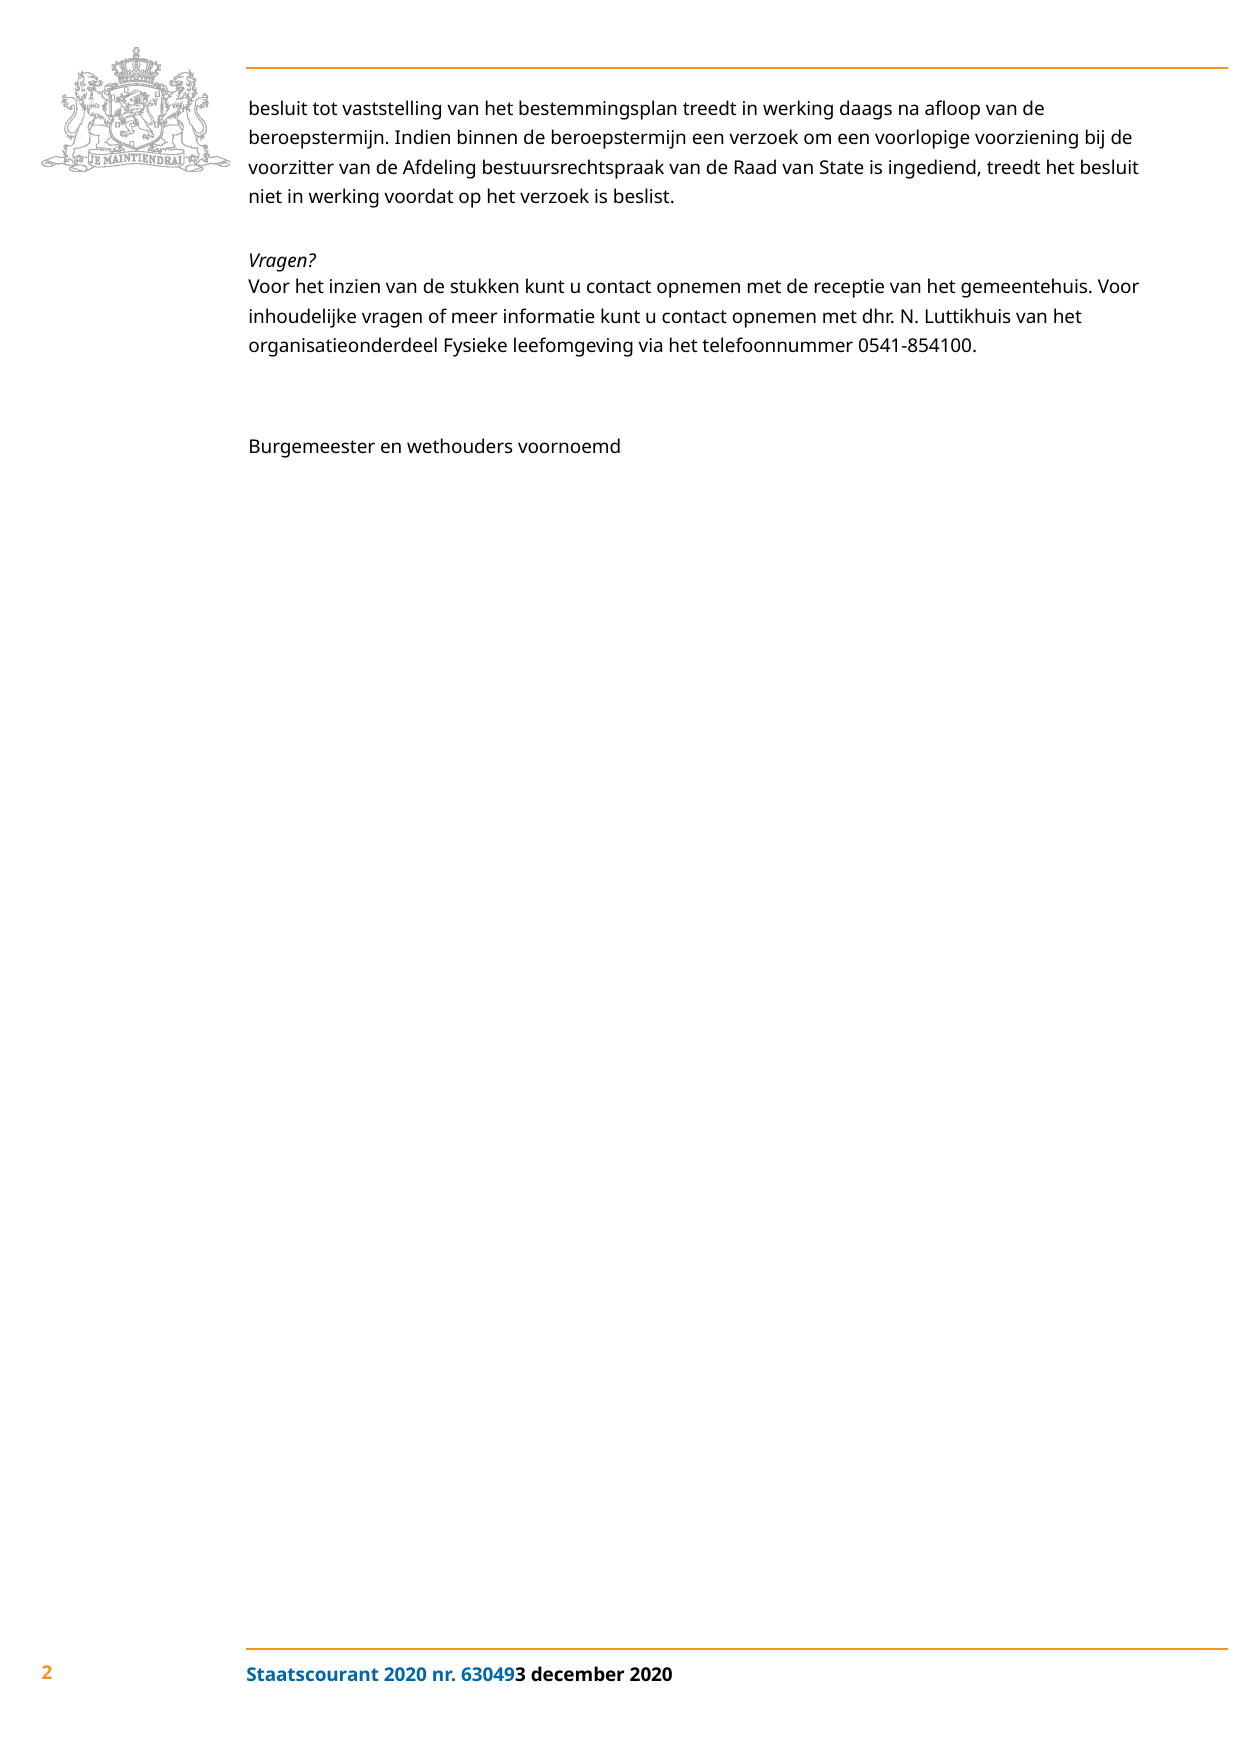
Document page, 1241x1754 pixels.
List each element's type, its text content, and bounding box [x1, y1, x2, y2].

text Vragen? [248, 247, 1152, 273]
text Burgemeester en wethouders voornoemd [248, 433, 1152, 459]
text Voor het inzien van de stukken kunt u contact opnemen met de receptie van het gemeentehuis. Voor inhoudelijke vragen of meer informatie kunt u contact opnemen met dhr. N. Luttikhuis van het organisatieonderdeel Fysieke leefomgeving via het telefoonnummer 0541-854100. [248, 273, 1152, 358]
picture [41, 47, 231, 172]
text besluit tot vaststelling van het bestemmingsplan treedt in werking daags na afloop van de beroepstermijn. Indien binnen de beroepstermijn een verzoek om een voorlopige voorziening bij de voorzitter van de Afdeling bestuursrechtspraak van de Raad van State is ingediend, treedt het besluit niet in werking voordat op het verzoek is beslist. [248, 95, 1152, 209]
